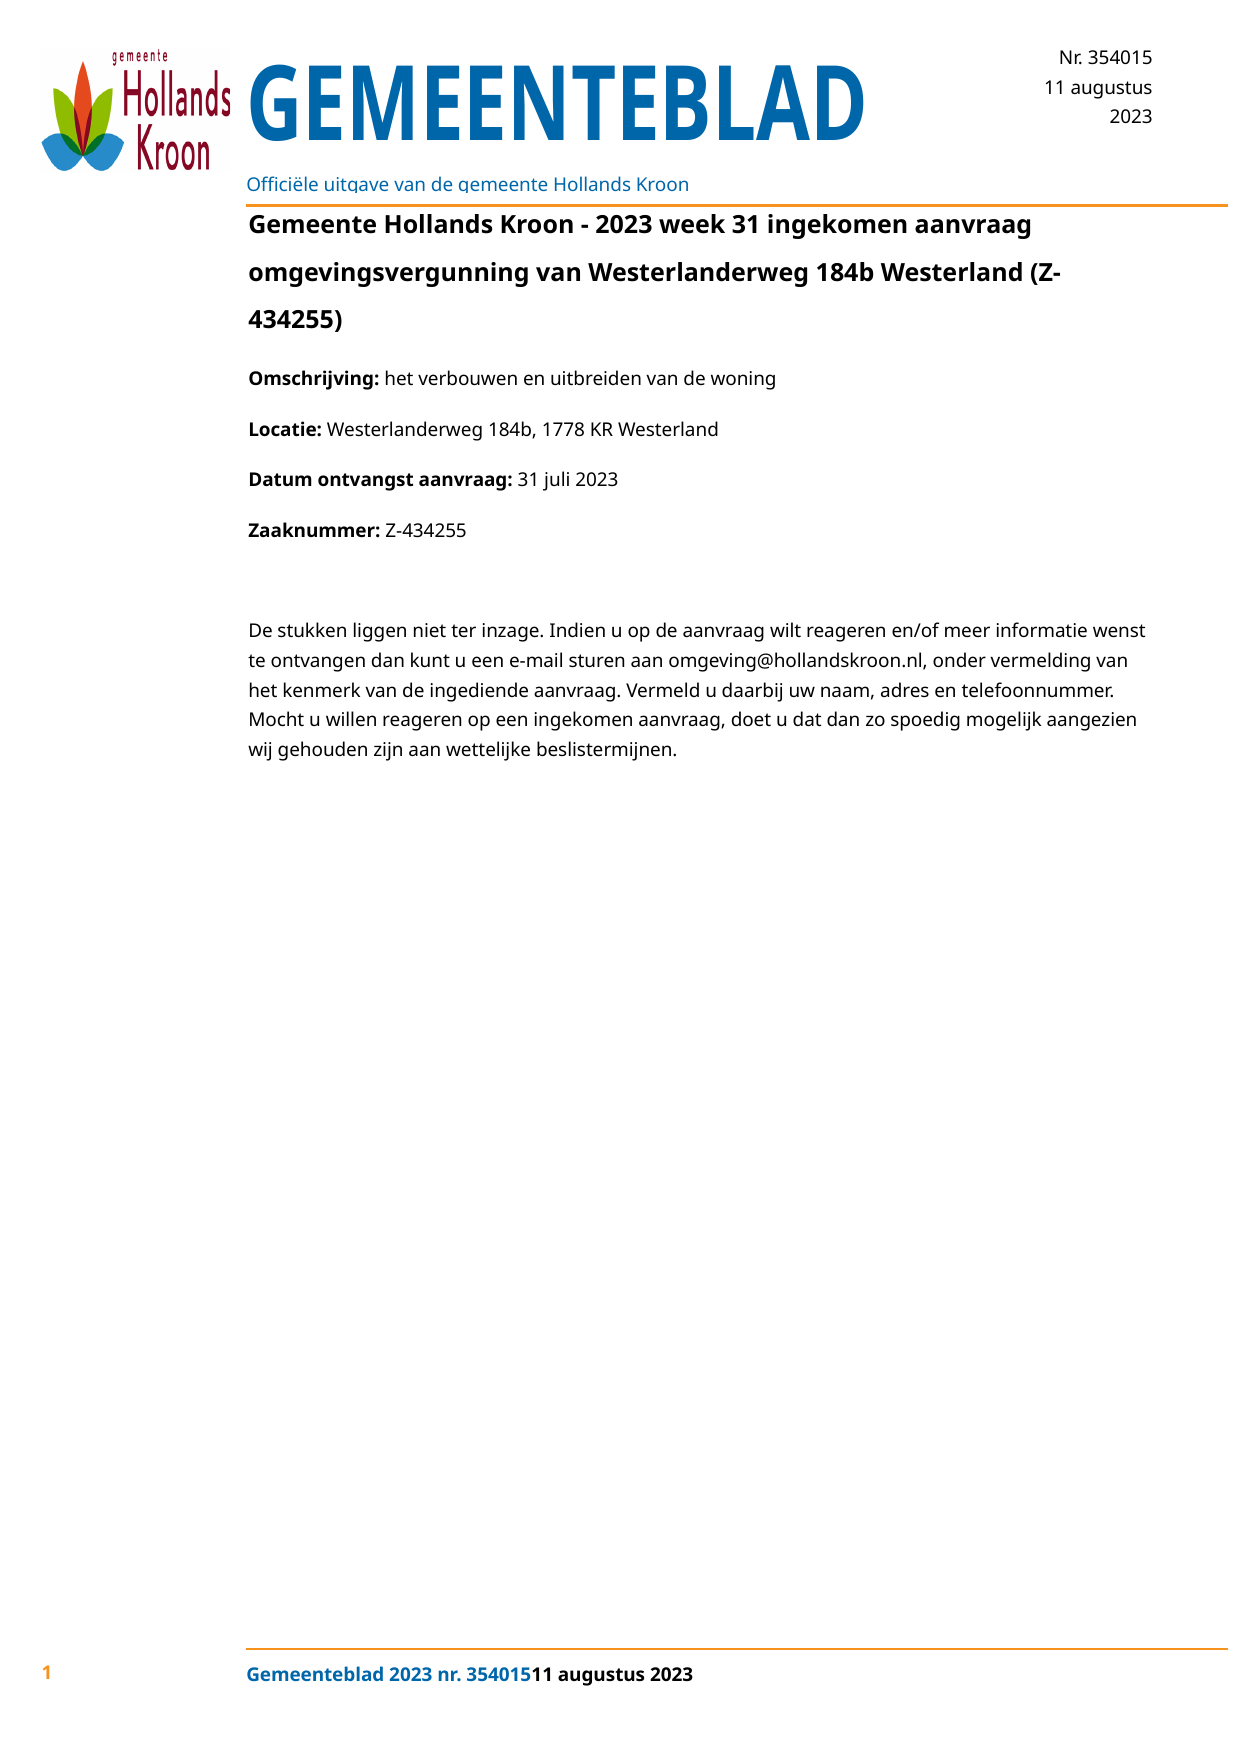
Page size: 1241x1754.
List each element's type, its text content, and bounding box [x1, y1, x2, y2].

text Omschrijving: het verbouwen en uitbreiden van de woning [248, 366, 1152, 391]
text Datum ontvangst aanvraag: 31 juli 2023 [248, 466, 1152, 492]
text De stukken liggen niet ter inzage. Indien u op de aanvraag wilt reageren en/of meer informatie wenst te ontvangen dan kunt u een e-mail sturen aan omgeving@hollandskroon.nl, onder vermelding van het kenmerk van de ingediende aanvraag. Vermeld u daarbij uw naam, adres en telefoonnummer. Mocht u willen reageren op een ingekomen aanvraag, doet u dat dan zo spoedig mogelijk aangezien wij gehouden zijn aan wettelijke beslistermijnen. [248, 618, 1152, 762]
text Gemeente Hollands Kroon - 2023 week 31 ingekomen aanvraag omgevingsvergunning van Westerlanderweg 184b Westerland (Z-434255) [248, 207, 1152, 336]
picture [41, 47, 231, 172]
text Locatie: Westerlanderweg 184b, 1778 KR Westerland [248, 416, 1152, 442]
text Zaaknummer: Z-434255 [248, 517, 1152, 542]
